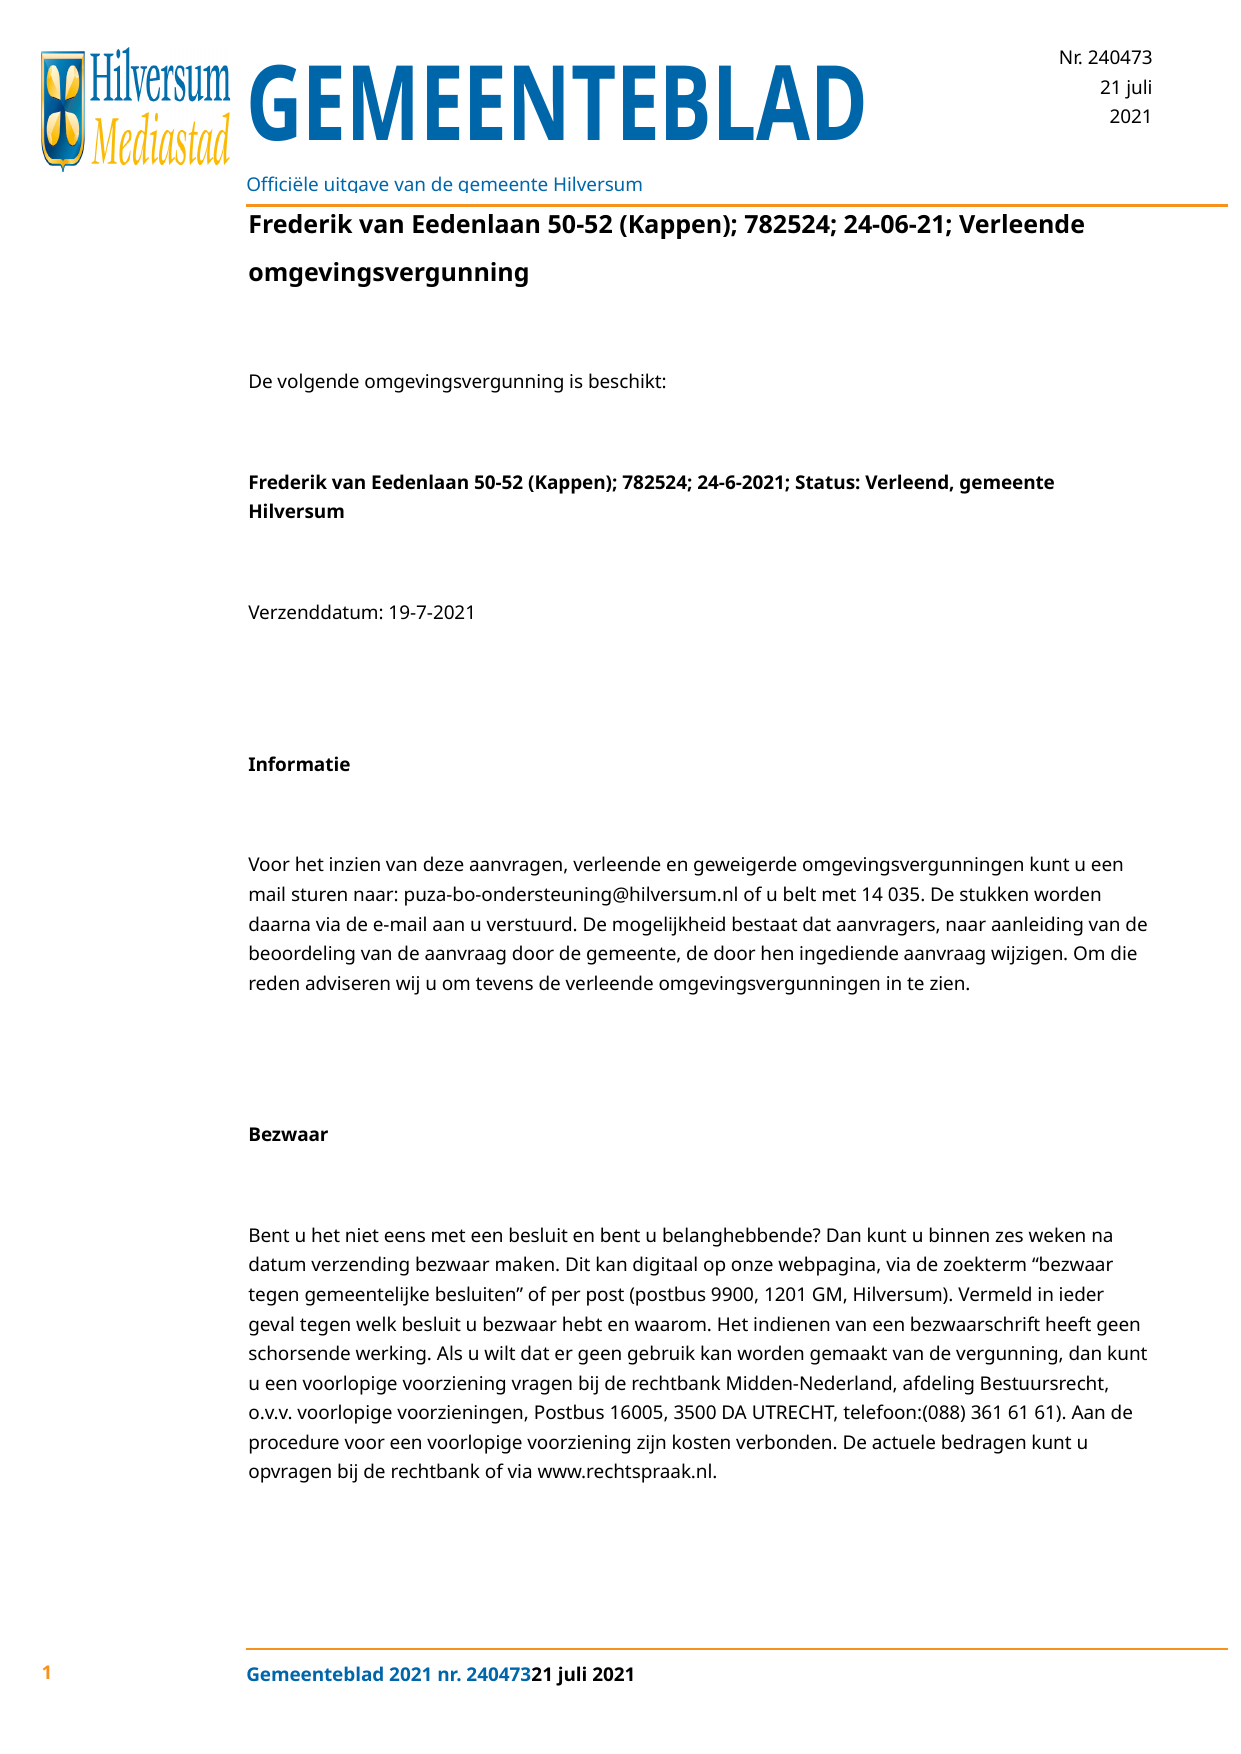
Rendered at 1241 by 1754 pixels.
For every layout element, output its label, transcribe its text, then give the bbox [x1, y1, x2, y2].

text Bezwaar [248, 1121, 1152, 1147]
picture [41, 47, 231, 172]
text Frederik van Eedenlaan 50-52 (Kappen); 782524; 24-06-21; Verleende omgevingsvergunning [248, 207, 1152, 288]
text Voor het inzien van deze aanvragen, verleende en geweigerde omgevingsvergunningen kunt u een mail sturen naar: puza-bo-ondersteuning@hilversum.nl of u belt met 14 035. De stukken worden daarna via de e-mail aan u verstuurd. De mogelijkheid bestaat dat aanvragers, naar aanleiding van de beoordeling van de aanvraag door de gemeente, de door hen ingediende aanvraag wijzigen. Om die reden adviseren wij u om tevens de verleende omgevingsvergunningen in te zien. [248, 852, 1152, 996]
text Frederik van Eedenlaan 50-52 (Kappen); 782524; 24-6-2021; Status: Verleend, gemeente Hilversum [248, 469, 1152, 524]
text Bent u het niet eens met een besluit en bent u belanghebbende? Dan kunt u binnen zes weken na datum verzending bezwaar maken. Dit kan digitaal op onze webpagina, via de zoekterm “bezwaar tegen gemeentelijke besluiten” of per post (postbus 9900, 1201 GM, Hilversum). Vermeld in ieder geval tegen welk besluit u bezwaar hebt en waarom. Het indienen van een bezwaarschrift heeft geen schorsende werking. Als u wilt dat er geen gebruik kan worden gemaakt van de vergunning, dan kunt u een voorlopige voorziening vragen bij de rechtbank Midden-Nederland, afdeling Bestuursrecht, o.v.v. voorlopige voorzieningen, Postbus 16005, 3500 DA UTRECHT, telefoon:(088) 361 61 61). Aan de procedure voor een voorlopige voorziening zijn kosten verbonden. De actuele bedragen kunt u opvragen bij de rechtbank of via www.rechtspraak.nl. [248, 1222, 1152, 1484]
text De volgende omgevingsvergunning is beschikt: [248, 368, 1152, 394]
text Informatie [248, 751, 1152, 777]
text Verzenddatum: 19-7-2021 [248, 599, 1152, 625]
